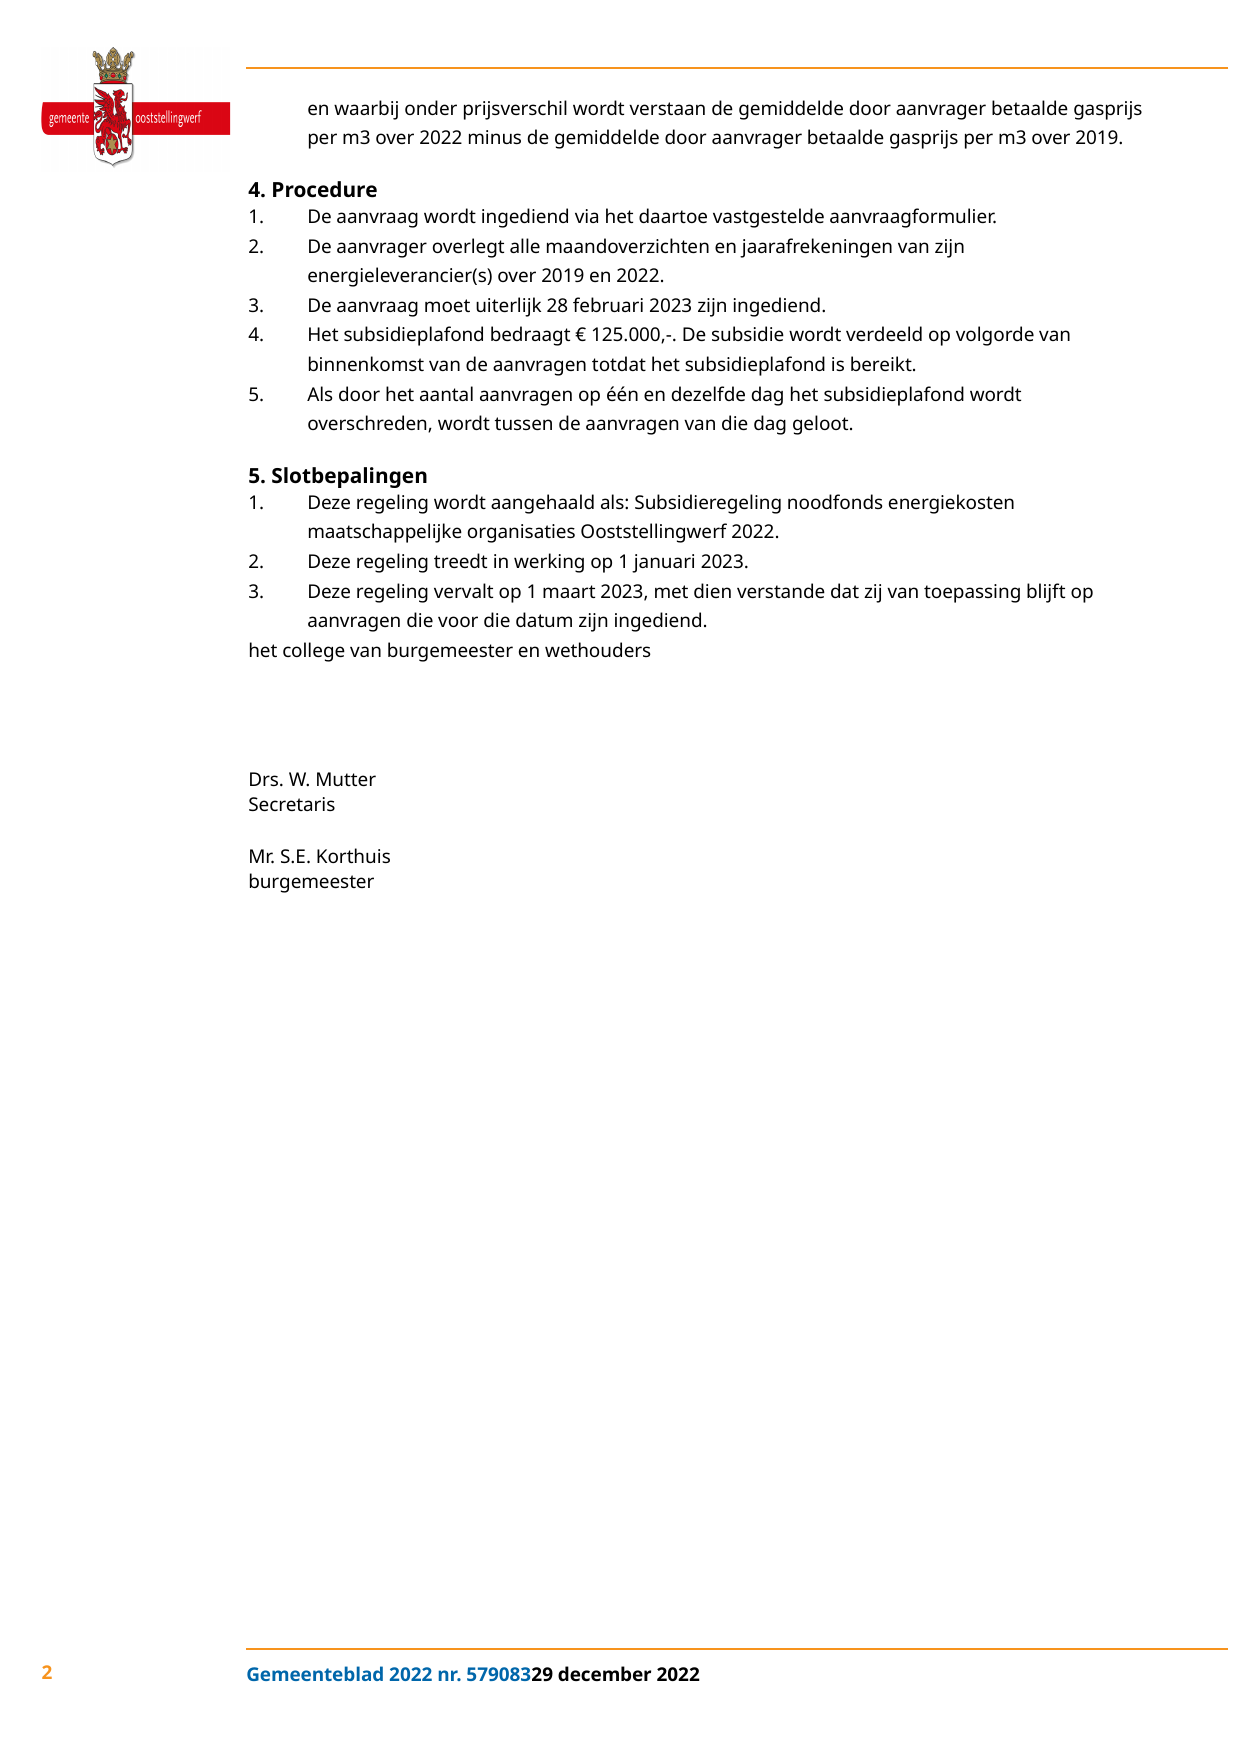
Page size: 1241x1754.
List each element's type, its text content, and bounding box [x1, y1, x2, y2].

list Als door het aantal aanvragen op één en dezelfde dag het subsidieplafond wordt overschreden, wordt tussen de aanvragen van die dag geloot. [248, 381, 1152, 436]
text 4. Procedure [248, 175, 1152, 203]
list Deze regeling treedt in werking op 1 januari 2023. [248, 548, 1152, 574]
text 5. Slotbepalingen [248, 461, 1152, 489]
list Het subsidieplafond bedraagt € 125.000,-. De subsidie wordt verdeeld op volgorde van binnenkomst van de aanvragen totdat het subsidieplafond is bereikt. [248, 322, 1152, 377]
text Drs. W. Mutter [248, 766, 1152, 791]
text het college van burgemeester en wethouders [248, 637, 1152, 663]
list en waarbij onder prijsverschil wordt verstaan de gemiddelde door aanvrager betaalde gasprijs per m3 over 2022 minus de gemiddelde door aanvrager betaalde gasprijs per m3 over 2019. [248, 95, 1152, 150]
list De aanvraag moet uiterlijk 28 februari 2023 zijn ingediend. [248, 292, 1152, 318]
list De aanvrager overlegt alle maandoverzichten en jaarafrekeningen van zijn energieleverancier(s) over 2019 en 2022. [248, 233, 1152, 288]
text burgemeester [248, 869, 1152, 894]
text Secretaris [248, 791, 1152, 817]
list Deze regeling vervalt op 1 maart 2023, met dien verstande dat zij van toepassing blijft op aanvragen die voor die datum zijn ingediend. [248, 578, 1152, 633]
list De aanvraag wordt ingediend via het daartoe vastgestelde aanvraagformulier. [248, 203, 1152, 229]
text Mr. S.E. Korthuis [248, 843, 1152, 869]
list Deze regeling wordt aangehaald als: Subsidieregeling noodfonds energiekosten maatschappelijke organisaties Ooststellingwerf 2022. [248, 489, 1152, 544]
picture [41, 47, 231, 172]
